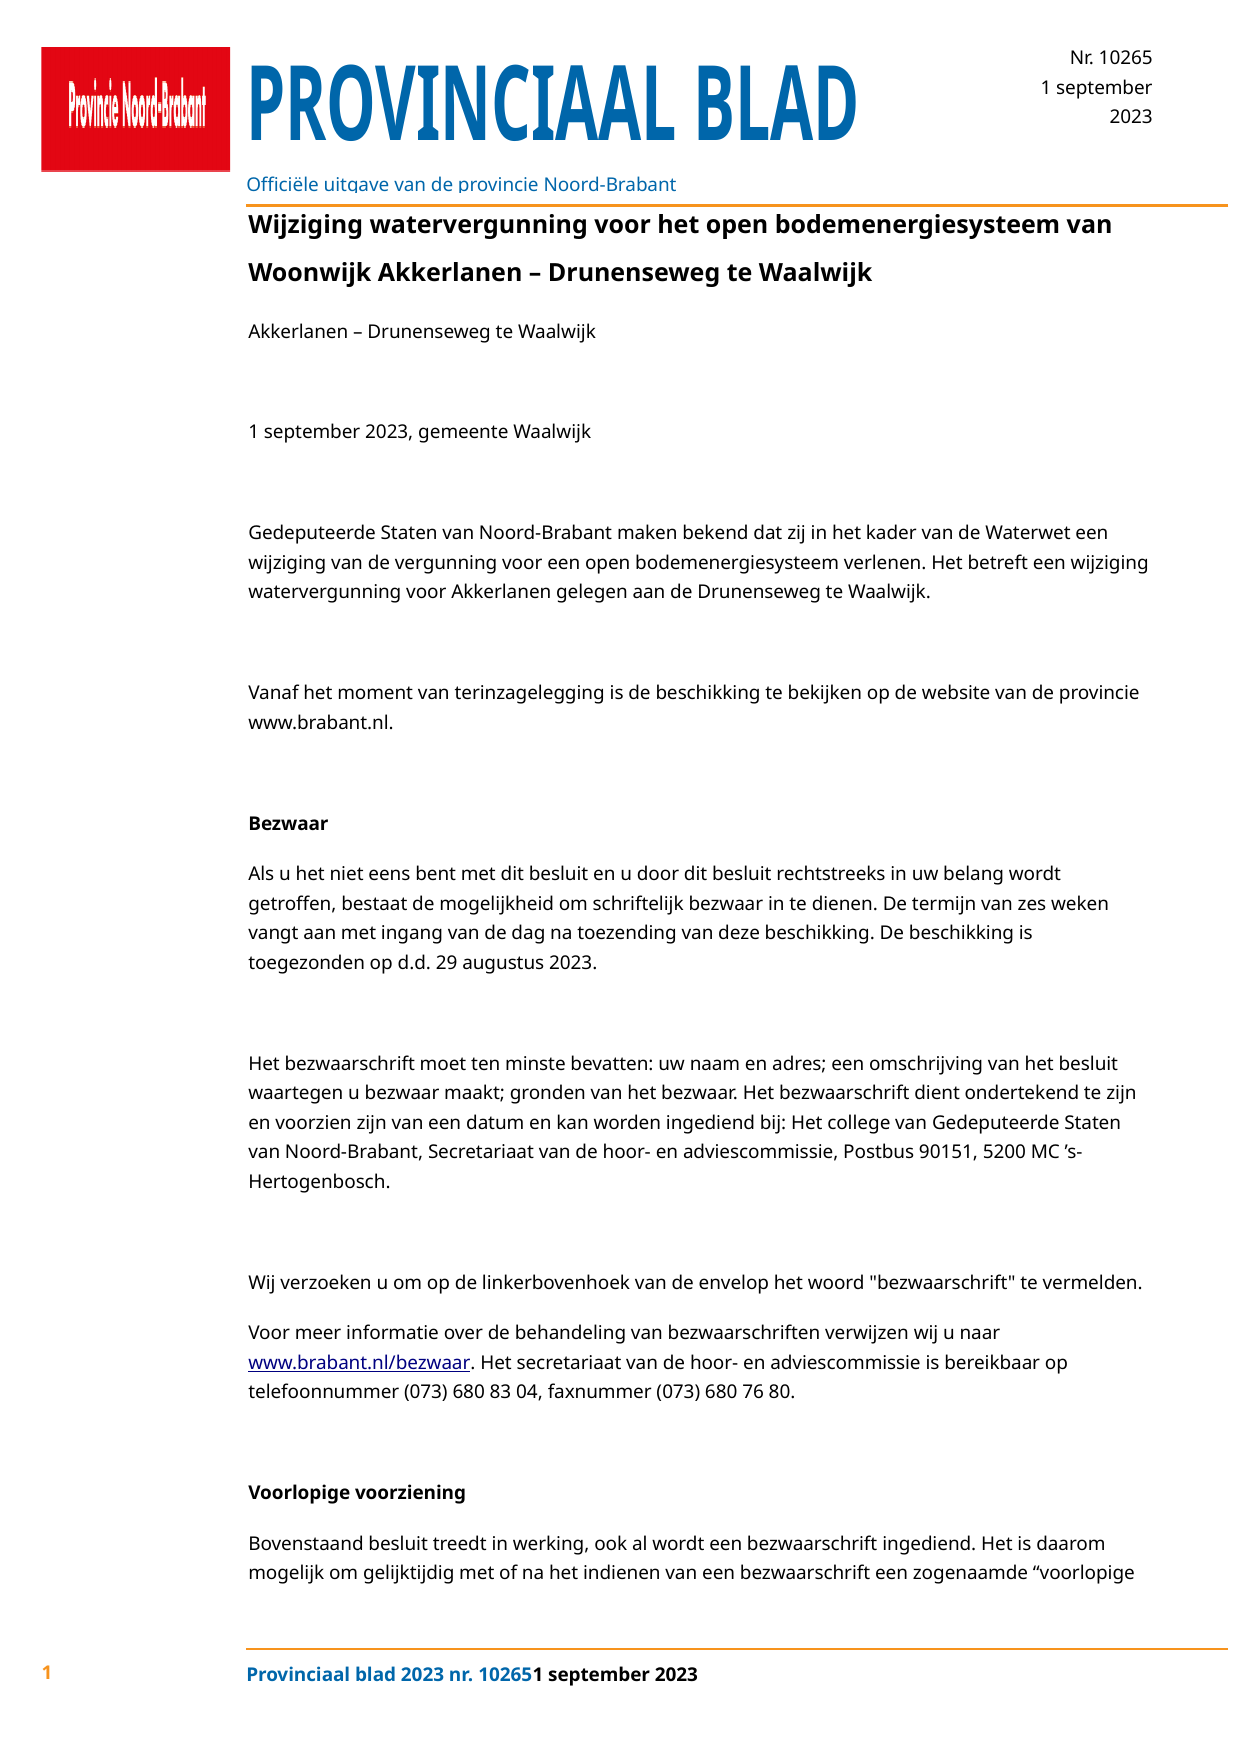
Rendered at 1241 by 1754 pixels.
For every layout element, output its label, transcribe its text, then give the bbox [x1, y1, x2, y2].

text Bezwaar [248, 810, 1152, 836]
text Voorlopige voorziening [248, 1479, 1152, 1505]
text Het bezwaarschrift moet ten minste bevatten: uw naam en adres; een omschrijving van het besluit waartegen u bezwaar maakt; gronden van het bezwaar. Het bezwaarschrift dient ondertekend te zijn en voorzien zijn van een datum en kan worden ingediend bij: Het college van Gedeputeerde Staten van Noord-Brabant, Secretariaat van de hoor- en adviescommissie, Postbus 90151, 5200 MC ’s-Hertogenbosch. [248, 1050, 1152, 1194]
text Gedeputeerde Staten van Noord-Brabant maken bekend dat zij in het kader van de Waterwet een wijziging van de vergunning voor een open bodemenergiesysteem verlenen. Het betreft een wijziging watervergunning voor Akkerlanen gelegen aan de Drunenseweg te Waalwijk. [248, 519, 1152, 604]
text Wij verzoeken u om op de linkerbovenhoek van de envelop het woord "bezwaarschrift" te vermelden. [248, 1269, 1152, 1295]
text Als u het niet eens bent met dit besluit en u door dit besluit rechtstreeks in uw belang wordt getroffen, bestaat de mogelijkheid om schriftelijk bezwaar in te dienen. De termijn van zes weken vangt aan met ingang van de dag na toezending van deze beschikking. De beschikking is toegezonden op d.d. 29 augustus 2023. [248, 860, 1152, 975]
text 1 september 2023, gemeente Waalwijk [248, 419, 1152, 444]
text Vanaf het moment van terinzagelegging is de beschikking te bekijken op de website van de provincie www.brabant.nl. [248, 679, 1152, 735]
text Wijziging watervergunning voor het open bodemenergiesysteem van Woonwijk Akkerlanen – Drunenseweg te Waalwijk [248, 207, 1152, 288]
picture [41, 47, 231, 172]
text Voor meer informatie over de behandeling van bezwaarschriften verwijzen wij u naar www.brabant.nl/bezwaar. Het secretariaat van de hoor- en adviescommissie is bereikbaar op telefoonnummer (073) 680 83 04, faxnummer (073) 680 76 80. [248, 1319, 1152, 1404]
text Akkerlanen – Drunenseweg te Waalwijk [248, 318, 1152, 344]
text Bovenstaand besluit treedt in werking, ook al wordt een bezwaarschrift ingediend. Het is daarom mogelijk om gelijktijdig met of na het indienen van een bezwaarschrift een zogenaamde “voorlopige [248, 1530, 1152, 1585]
